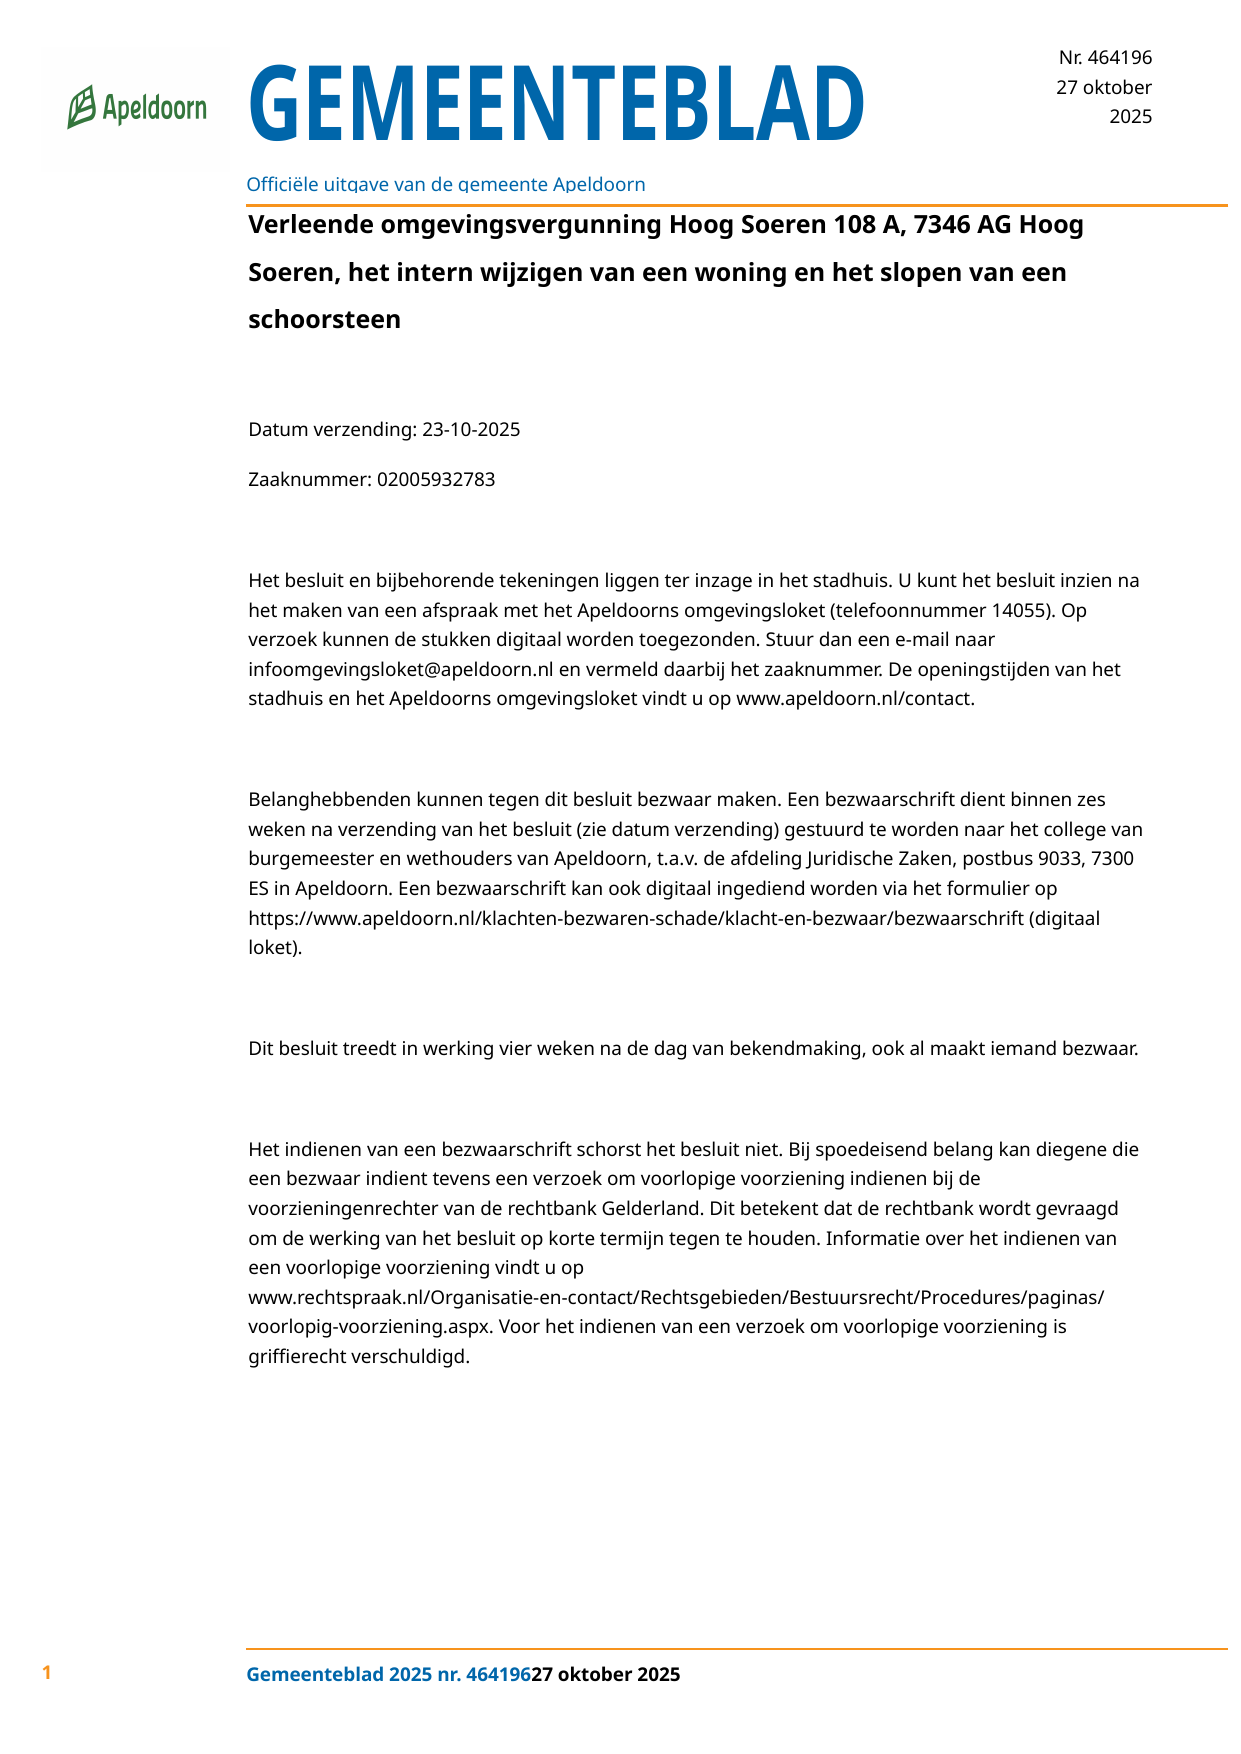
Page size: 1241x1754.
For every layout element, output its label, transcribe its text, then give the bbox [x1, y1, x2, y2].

text Belanghebbenden kunnen tegen dit besluit bezwaar maken. Een bezwaarschrift dient binnen zes weken na verzending van het besluit (zie datum verzending) gestuurd te worden naar het college van burgemeester en wethouders van Apeldoorn, t.a.v. de afdeling Juridische Zaken, postbus 9033, 7300 ES in Apeldoorn. Een bezwaarschrift kan ook digitaal ingediend worden via het formulier op https://www.apeldoorn.nl/klachten-bezwaren-schade/klacht-en-bezwaar/bezwaarschrift (digitaal loket). [248, 786, 1152, 960]
text Zaaknummer: 02005932783 [248, 466, 1152, 492]
text Het besluit en bijbehorende tekeningen liggen ter inzage in het stadhuis. U kunt het besluit inzien na het maken van een afspraak met het Apeldoorns omgevingsloket (telefoonnummer 14055). Op verzoek kunnen de stukken digitaal worden toegezonden. Stuur dan een e-mail naar infoomgevingsloket@apeldoorn.nl en vermeld daarbij het zaaknummer. De openingstijden van het stadhuis en het Apeldoorns omgevingsloket vindt u op www.apeldoorn.nl/contact. [248, 567, 1152, 711]
text Dit besluit treedt in werking vier weken na de dag van bekendmaking, ook al maakt iemand bezwaar. [248, 1035, 1152, 1061]
text Het indienen van een bezwaarschrift schorst het besluit niet. Bij spoedeisend belang kan diegene die een bezwaar indient tevens een verzoek om voorlopige voorziening indienen bij de voorzieningenrechter van de rechtbank Gelderland. Dit betekent dat de rechtbank wordt gevraagd om de werking van het besluit op korte termijn tegen te houden. Informatie over het indienen van een voorlopige voorziening vindt u op www.rechtspraak.nl/Organisatie-en-contact/Rechtsgebieden/Bestuursrecht/Procedures/paginas/voorlopig-voorziening.aspx. Voor het indienen van een verzoek om voorlopige voorziening is griffierecht verschuldigd. [248, 1136, 1152, 1369]
text Datum verzending: 23-10-2025 [248, 416, 1152, 442]
picture [41, 47, 231, 172]
text Verleende omgevingsvergunning Hoog Soeren 108 A, 7346 AG Hoog Soeren, het intern wijzigen van een woning en het slopen van een schoorsteen [248, 207, 1152, 336]
